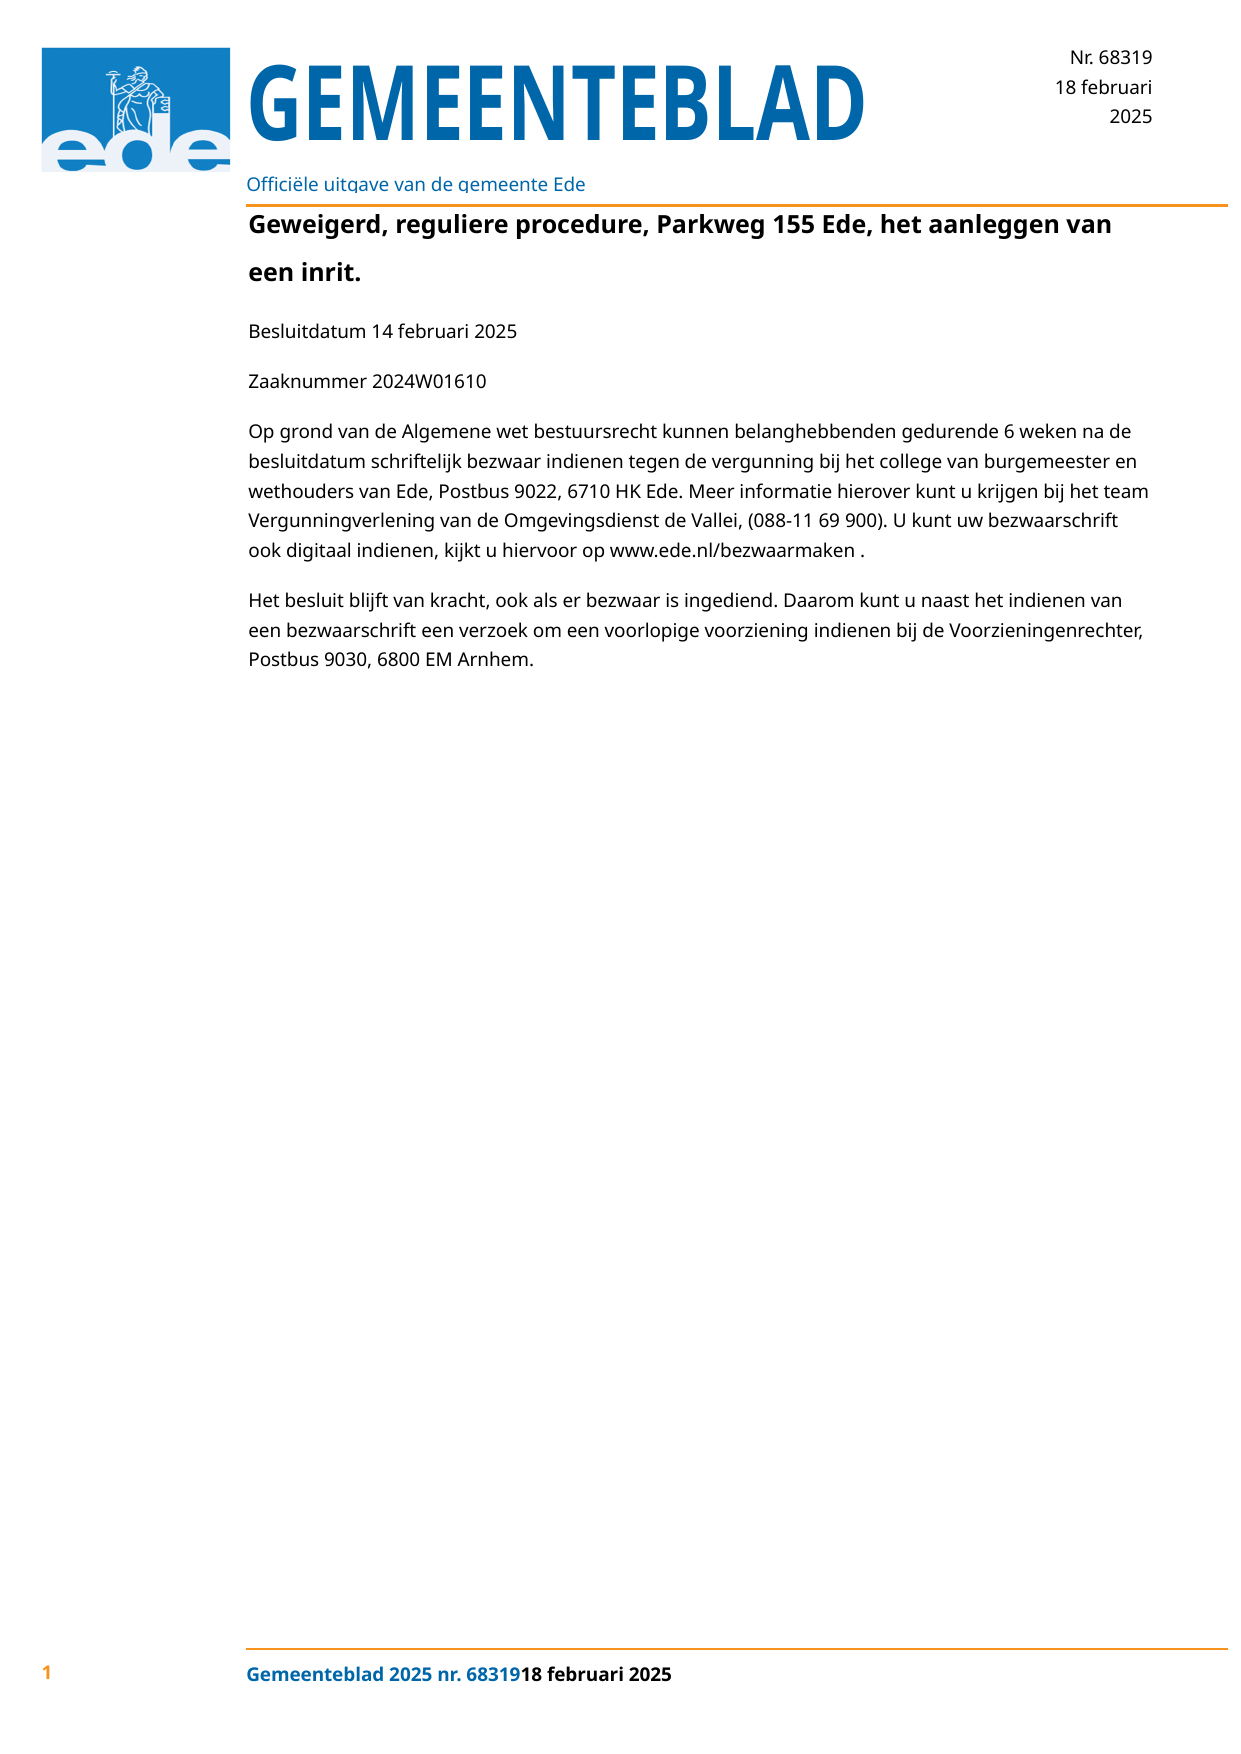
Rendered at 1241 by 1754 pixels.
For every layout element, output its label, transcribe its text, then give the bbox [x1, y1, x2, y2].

text Op grond van de Algemene wet bestuursrecht kunnen belanghebbenden gedurende 6 weken na de besluitdatum schriftelijk bezwaar indienen tegen de vergunning bij het college van burgemeester en wethouders van Ede, Postbus 9022, 6710 HK Ede. Meer informatie hierover kunt u krijgen bij het team Vergunningverlening van de Omgevingsdienst de Vallei, (088-11 69 900). U kunt uw bezwaarschrift ook digitaal indienen, kijkt u hiervoor op www.ede.nl/bezwaarmaken . [248, 419, 1152, 563]
picture [41, 47, 231, 172]
text Geweigerd, reguliere procedure, Parkweg 155 Ede, het aanleggen van een inrit. [248, 207, 1152, 288]
text Besluitdatum 14 februari 2025 [248, 318, 1152, 344]
text Zaaknummer 2024W01610 [248, 368, 1152, 394]
text Het besluit blijft van kracht, ook als er bezwaar is ingediend. Daarom kunt u naast het indienen van een bezwaarschrift een verzoek om een voorlopige voorziening indienen bij de Voorzieningenrechter, Postbus 9030, 6800 EM Arnhem. [248, 587, 1152, 672]
